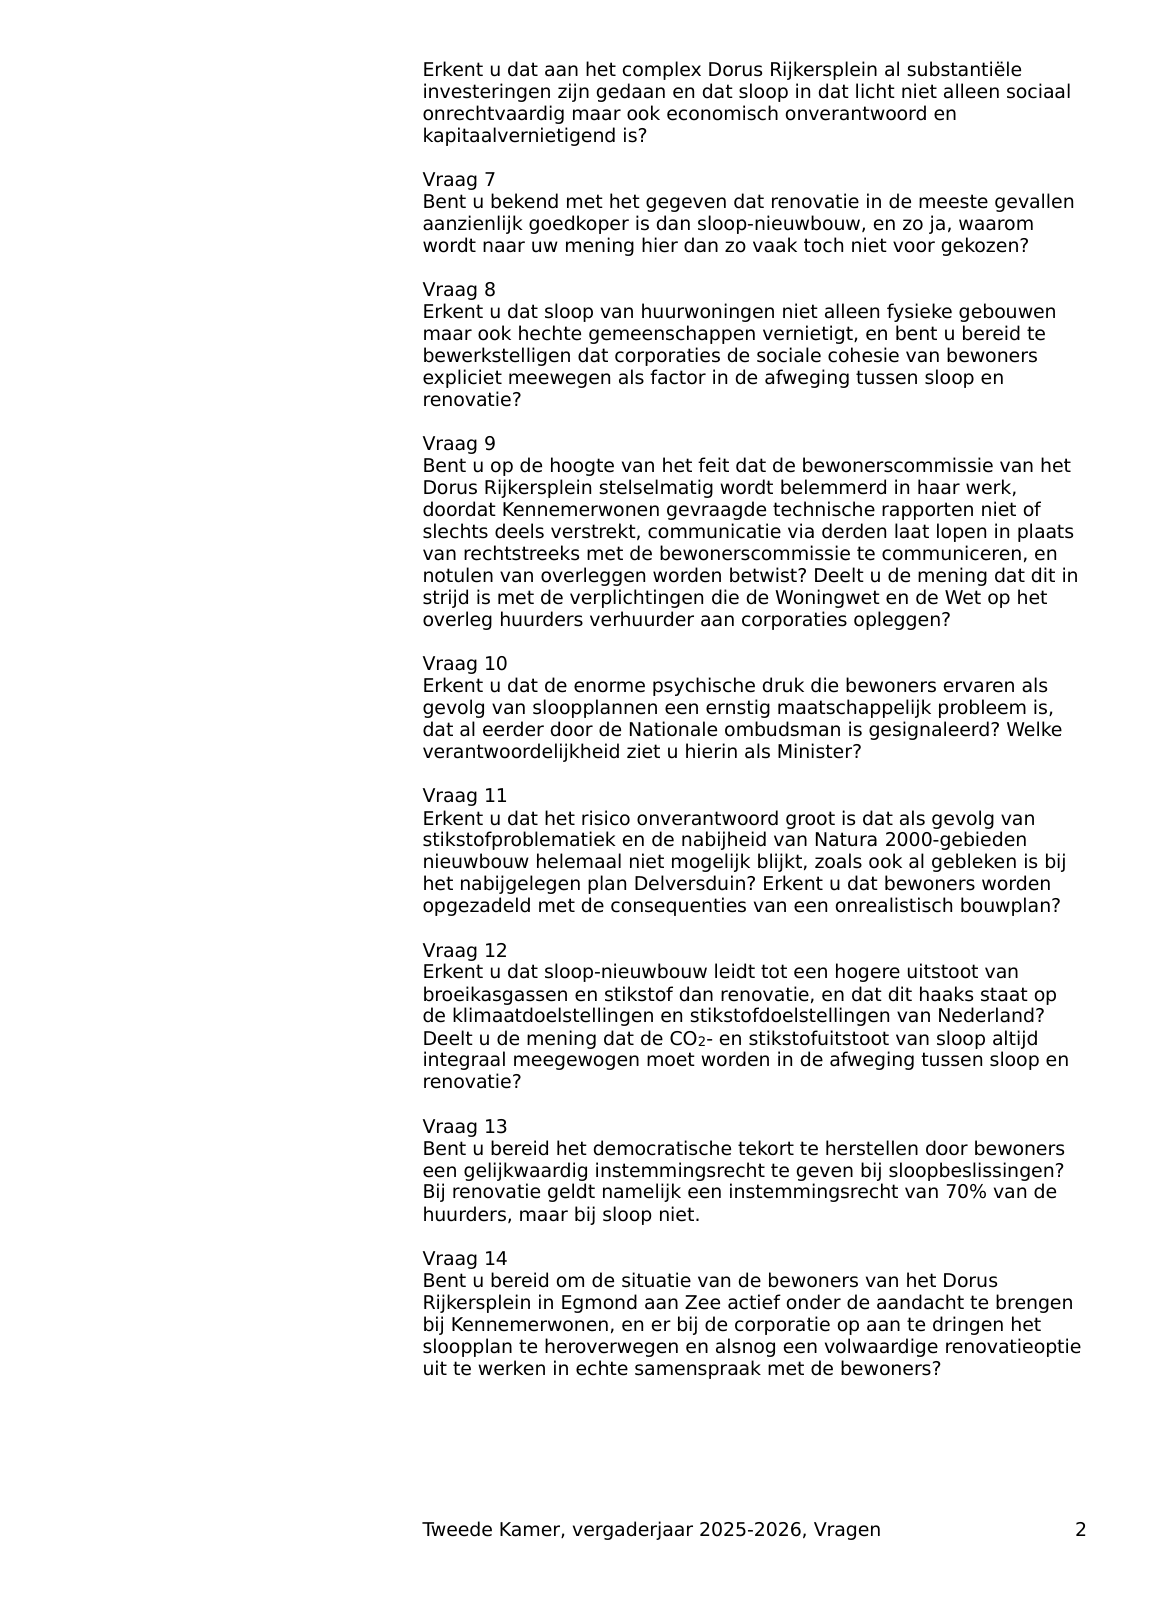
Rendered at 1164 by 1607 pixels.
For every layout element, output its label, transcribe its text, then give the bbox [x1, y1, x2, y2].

text Vraag 10 [422, 653, 1087, 675]
text Bent u bereid om de situatie van de bewoners van het Dorus Rijkersplein in Egmond aan Zee actief onder de aandacht te brengen bij Kennemerwonen, en er bij de corporatie op aan te dringen het sloopplan te heroverwegen en alsnog een volwaardige renovatieoptie uit te werken in echte samenspraak met de bewoners? [422, 1269, 1087, 1379]
text Vraag 9 [422, 433, 1087, 455]
text Erkent u dat sloop-nieuwbouw leidt tot een hogere uitstoot van broeikasgassen en stikstof dan renovatie, en dat dit haaks staat op de klimaatdoelstellingen en stikstofdoelstellingen van Nederland? Deelt u de mening dat de CO2- en stikstofuitstoot van sloop altijd integraal meegewogen moet worden in de afweging tussen sloop en renovatie? [422, 961, 1087, 1093]
text Bent u bereid het democratische tekort te herstellen door bewoners een gelijkwaardig instemmingsrecht te geven bij sloopbeslissingen? Bij renovatie geldt namelijk een instemmingsrecht van 70% van de huurders, maar bij sloop niet. [422, 1137, 1087, 1225]
text Bent u bekend met het gegeven dat renovatie in de meeste gevallen aanzienlijk goedkoper is dan sloop-nieuwbouw, en zo ja, waarom wordt naar uw mening hier dan zo vaak toch niet voor gekozen? [422, 191, 1087, 257]
text Erkent u dat aan het complex Dorus Rijkersplein al substantiële investeringen zijn gedaan en dat sloop in dat licht niet alleen sociaal onrechtvaardig maar ook economisch onverantwoord en kapitaalvernietigend is? [422, 59, 1087, 147]
text Erkent u dat de enorme psychische druk die bewoners ervaren als gevolg van sloopplannen een ernstig maatschappelijk probleem is, dat al eerder door de Nationale ombudsman is gesignaleerd? Welke verantwoordelijkheid ziet u hierin als Minister? [422, 675, 1087, 763]
text Vraag 7 [422, 169, 1087, 191]
text Erkent u dat het risico onverantwoord groot is dat als gevolg van stikstofproblematiek en de nabijheid van Natura 2000-gebieden nieuwbouw helemaal niet mogelijk blijkt, zoals ook al gebleken is bij het nabijgelegen plan Delversduin? Erkent u dat bewoners worden opgezadeld met de consequenties van een onrealistisch bouwplan? [422, 807, 1087, 917]
text Erkent u dat sloop van huurwoningen niet alleen fysieke gebouwen maar ook hechte gemeenschappen vernietigt, en bent u bereid te bewerkstelligen dat corporaties de sociale cohesie van bewoners expliciet meewegen als factor in de afweging tussen sloop en renovatie? [422, 301, 1087, 411]
text Vraag 12 [422, 939, 1087, 961]
text Vraag 8 [422, 279, 1087, 301]
text Vraag 11 [422, 785, 1087, 807]
text Vraag 13 [422, 1116, 1087, 1137]
text Bent u op de hoogte van het feit dat de bewonerscommissie van het Dorus Rijkersplein stelselmatig wordt belemmerd in haar werk, doordat Kennemerwonen gevraagde technische rapporten niet of slechts deels verstrekt, communicatie via derden laat lopen in plaats van rechtstreeks met de bewonerscommissie te communiceren, en notulen van overleggen worden betwist? Deelt u de mening dat dit in strijd is met de verplichtingen die de Woningwet en de Wet op het overleg huurders verhuurder aan corporaties opleggen? [422, 455, 1087, 631]
text Vraag 14 [422, 1248, 1087, 1269]
